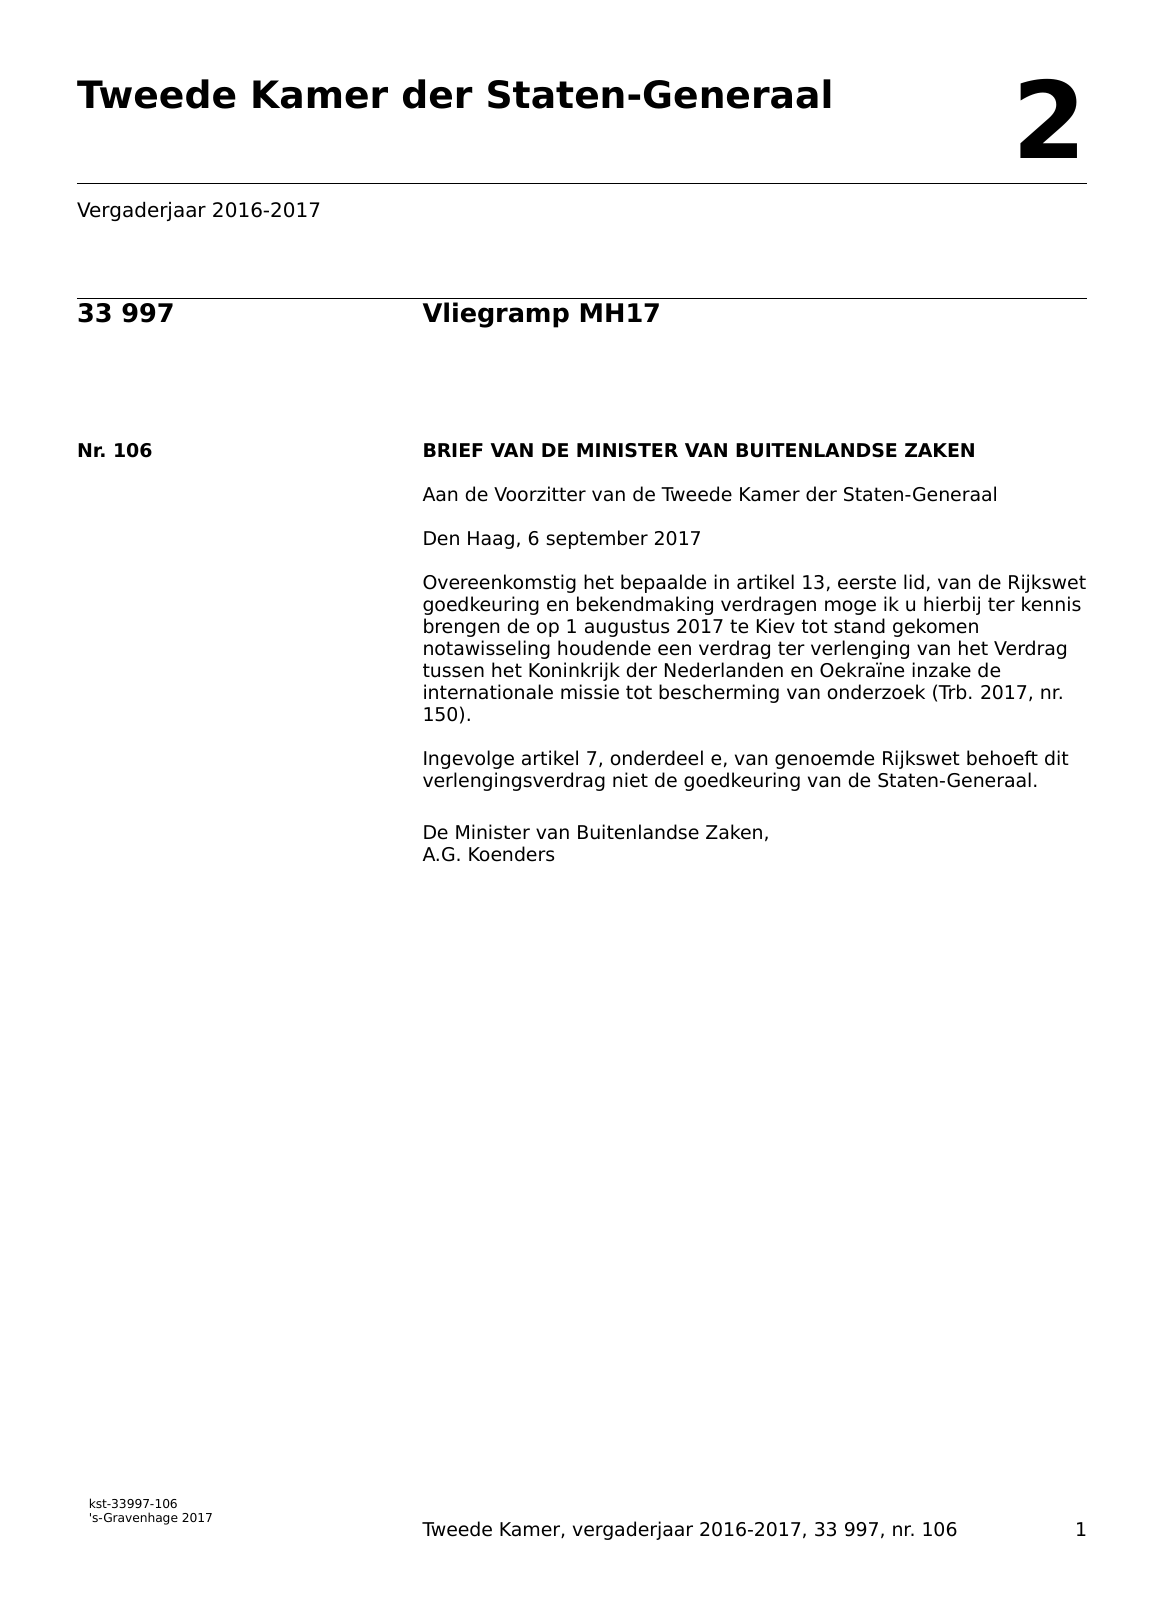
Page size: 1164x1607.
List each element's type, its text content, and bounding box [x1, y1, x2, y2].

text Den Haag, 6 september 2017 [422, 528, 1087, 550]
text 's-Gravenhage 2017 [88, 1511, 323, 1525]
table_header 2 [886, 59, 1087, 183]
text kst-33997-106 [88, 1497, 323, 1511]
subtitle Nr. 106 BRIEF VAN DE MINISTER VAN BUITENLANDSE ZAKEN [77, 440, 1087, 462]
table_cell Vergaderjaar 2016-2017 [77, 184, 1087, 298]
table_header Tweede Kamer der Staten-Generaal [77, 59, 886, 183]
text Aan de Voorzitter van de Tweede Kamer der Staten-Generaal [422, 484, 1087, 506]
text De Minister van Buitenlandse Zaken, A.G. Koenders [422, 822, 1087, 866]
subtitle 33 997 Vliegramp MH17 [77, 299, 1087, 329]
text Ingevolge artikel 7, onderdeel e, van genoemde Rijkswet behoeft dit verlengingsverdrag niet de goedkeuring van de Staten-Generaal. [422, 748, 1087, 792]
text Overeenkomstig het bepaalde in artikel 13, eerste lid, van de Rijkswet goedkeuring en bekendmaking verdragen moge ik u hierbij ter kennis brengen de op 1 augustus 2017 te Kiev tot stand gekomen notawisseling houdende een verdrag ter verlenging van het Verdrag tussen het Koninkrijk der Nederlanden en Oekraïne inzake de internationale missie tot bescherming van onderzoek (Trb. 2017, nr. 150). [422, 572, 1087, 726]
